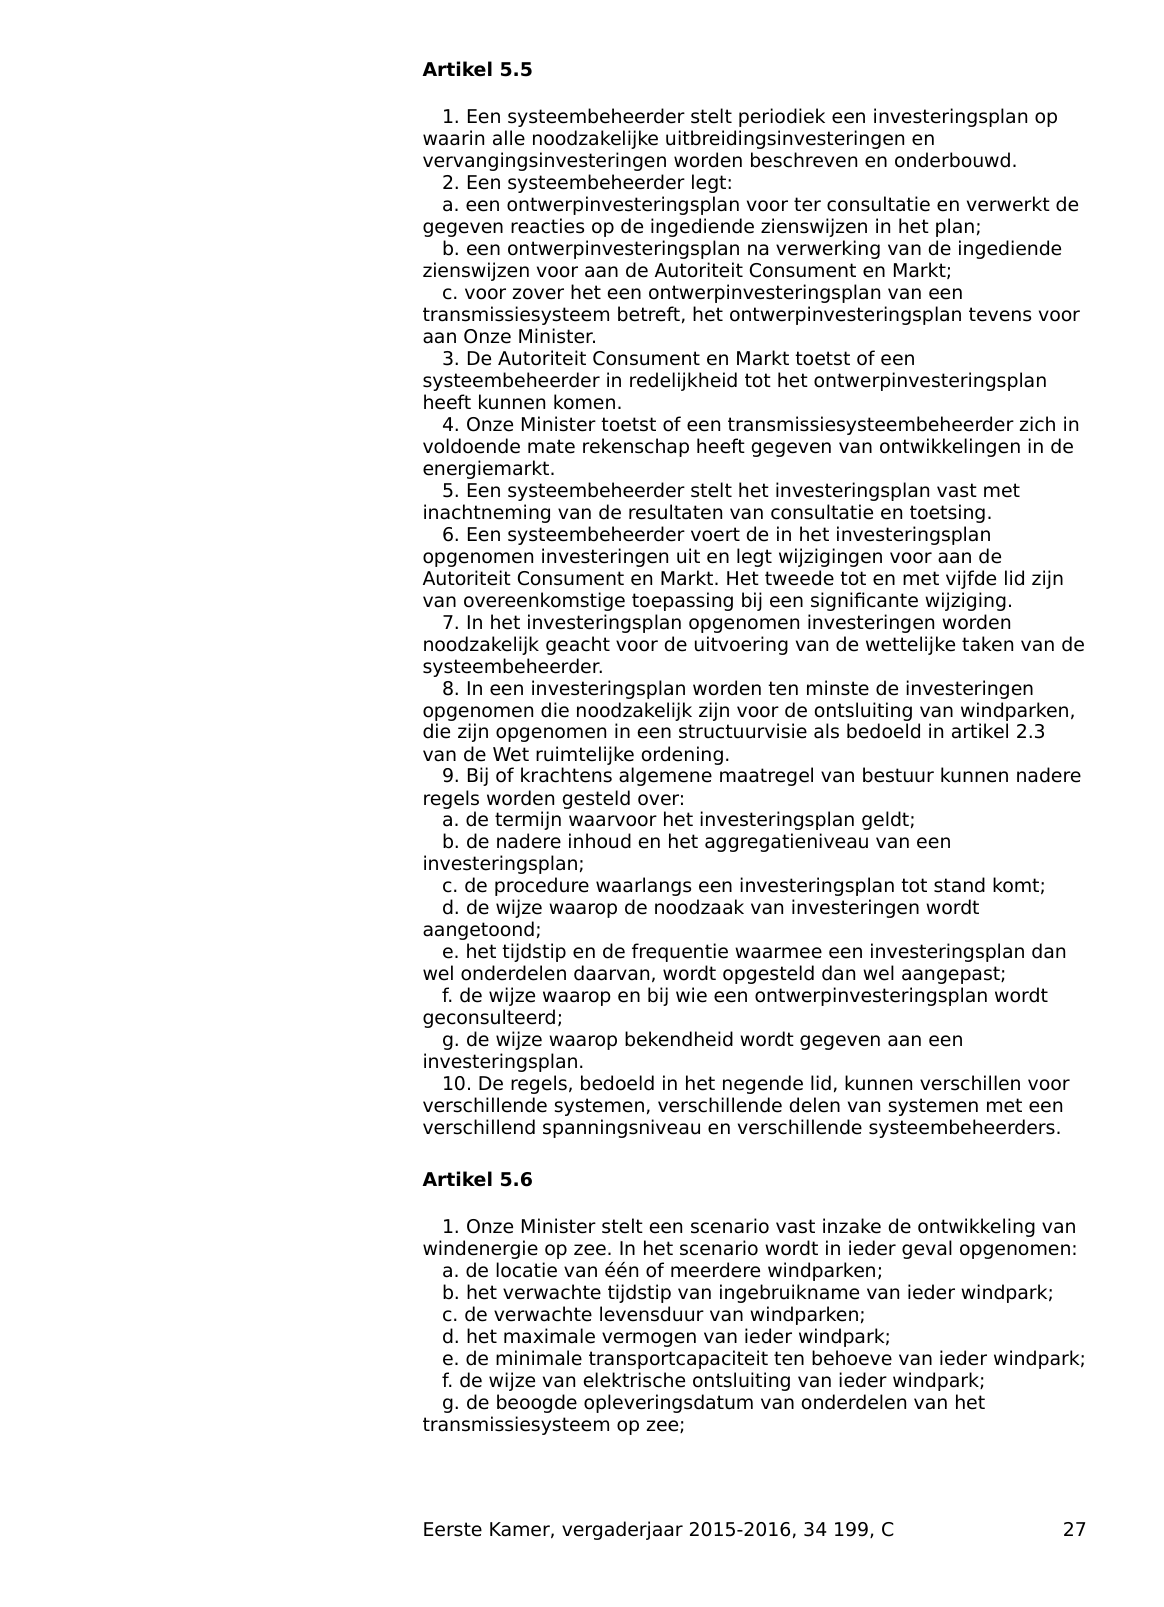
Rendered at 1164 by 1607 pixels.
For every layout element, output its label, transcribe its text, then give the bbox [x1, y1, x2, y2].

text b. het verwachte tijdstip van ingebruikname van ieder windpark; [422, 1282, 1087, 1304]
text b. de nadere inhoud en het aggregatieniveau van een investeringsplan; [422, 831, 1087, 875]
text c. de verwachte levensduur van windparken; [422, 1304, 1087, 1326]
text f. de wijze waarop en bij wie een ontwerpinvesteringsplan wordt geconsulteerd; [422, 985, 1087, 1029]
text d. de wijze waarop de noodzaak van investeringen wordt aangetoond; [422, 897, 1087, 941]
text c. voor zover het een ontwerpinvesteringsplan van een transmissiesysteem betreft, het ontwerpinvesteringsplan tevens voor aan Onze Minister. [422, 282, 1087, 348]
text 8. In een investeringsplan worden ten minste de investeringen opgenomen die noodzakelijk zijn voor de ontsluiting van windparken, die zijn opgenomen in een structuurvisie als bedoeld in artikel 2.3 van de Wet ruimtelijke ordening. [422, 677, 1087, 765]
text 6. Een systeembeheerder voert de in het investeringsplan opgenomen investeringen uit en legt wijzigingen voor aan de Autoriteit Consument en Markt. Het tweede tot en met vijfde lid zijn van overeenkomstige toepassing bij een significante wijziging. [422, 524, 1087, 612]
text 3. De Autoriteit Consument en Markt toetst of een systeembeheerder in redelijkheid tot het ontwerpinvesteringsplan heeft kunnen komen. [422, 348, 1087, 414]
text 10. De regels, bedoeld in het negende lid, kunnen verschillen voor verschillende systemen, verschillende delen van systemen met een verschillend spanningsniveau en verschillende systeembeheerders. [422, 1073, 1087, 1139]
subtitle Artikel 5.6 [422, 1169, 1087, 1191]
text f. de wijze van elektrische ontsluiting van ieder windpark; [422, 1370, 1087, 1392]
text a. de locatie van één of meerdere windparken; [422, 1260, 1087, 1282]
text e. het tijdstip en de frequentie waarmee een investeringsplan dan wel onderdelen daarvan, wordt opgesteld dan wel aangepast; [422, 941, 1087, 985]
text c. de procedure waarlangs een investeringsplan tot stand komt; [422, 875, 1087, 897]
text e. de minimale transportcapaciteit ten behoeve van ieder windpark; [422, 1348, 1087, 1370]
text 5. Een systeembeheerder stelt het investeringsplan vast met inachtneming van de resultaten van consultatie en toetsing. [422, 480, 1087, 524]
text 1. Onze Minister stelt een scenario vast inzake de ontwikkeling van windenergie op zee. In het scenario wordt in ieder geval opgenomen: [422, 1216, 1087, 1260]
text a. een ontwerpinvesteringsplan voor ter consultatie en verwerkt de gegeven reacties op de ingediende zienswijzen in het plan; [422, 194, 1087, 238]
text g. de beoogde opleveringsdatum van onderdelen van het transmissiesysteem op zee; [422, 1392, 1087, 1436]
text b. een ontwerpinvesteringsplan na verwerking van de ingediende zienswijzen voor aan de Autoriteit Consument en Markt; [422, 238, 1087, 282]
text 4. Onze Minister toetst of een transmissiesysteembeheerder zich in voldoende mate rekenschap heeft gegeven van ontwikkelingen in de energiemarkt. [422, 414, 1087, 480]
subtitle Artikel 5.5 [422, 59, 1087, 81]
text 2. Een systeembeheerder legt: [422, 172, 1087, 194]
text a. de termijn waarvoor het investeringsplan geldt; [422, 809, 1087, 831]
text 7. In het investeringsplan opgenomen investeringen worden noodzakelijk geacht voor de uitvoering van de wettelijke taken van de systeembeheerder. [422, 612, 1087, 677]
text g. de wijze waarop bekendheid wordt gegeven aan een investeringsplan. [422, 1029, 1087, 1073]
text 1. Een systeembeheerder stelt periodiek een investeringsplan op waarin alle noodzakelijke uitbreidingsinvesteringen en vervangingsinvesteringen worden beschreven en onderbouwd. [422, 106, 1087, 172]
text d. het maximale vermogen van ieder windpark; [422, 1326, 1087, 1348]
text 9. Bij of krachtens algemene maatregel van bestuur kunnen nadere regels worden gesteld over: [422, 765, 1087, 809]
